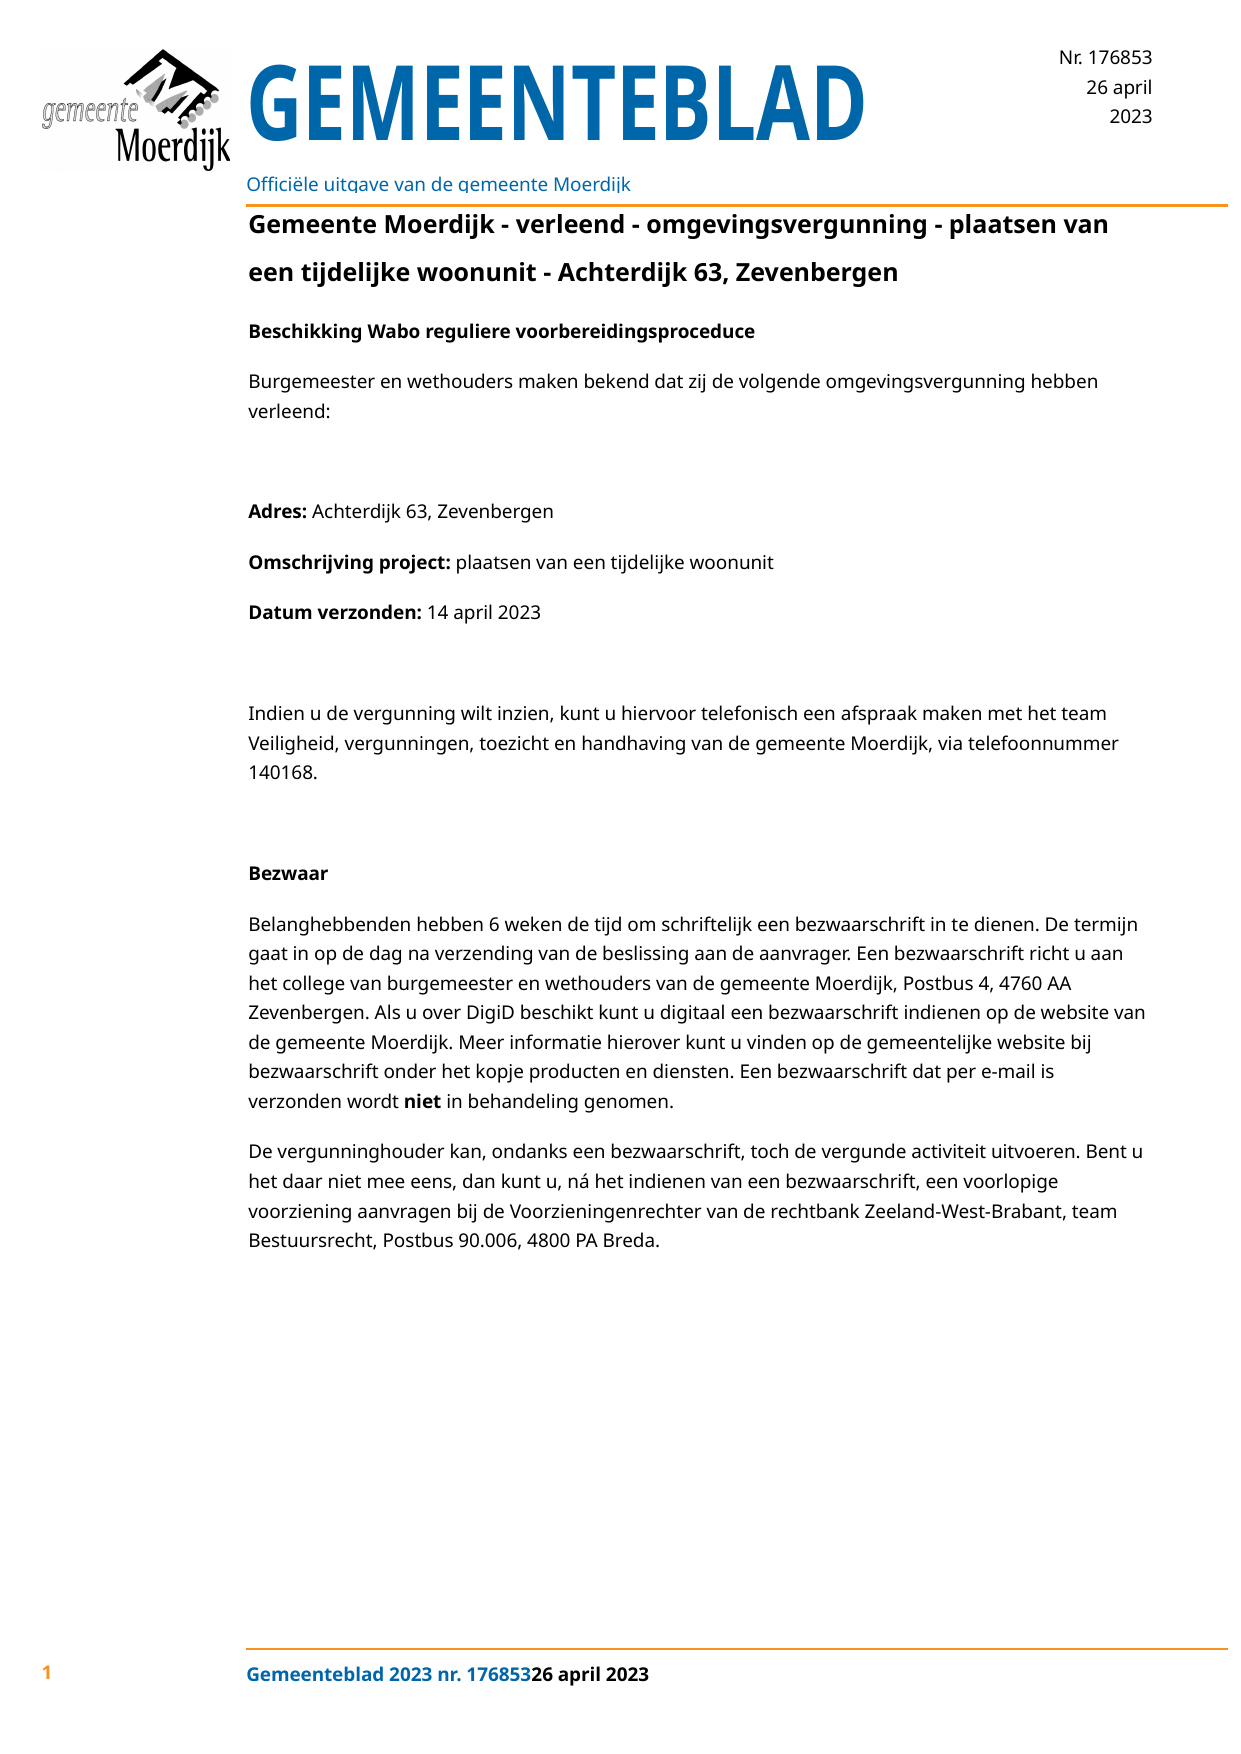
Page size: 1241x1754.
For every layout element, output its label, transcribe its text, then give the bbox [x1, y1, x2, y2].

text De vergunninghouder kan, ondanks een bezwaarschrift, toch de vergunde activiteit uitvoeren. Bent u het daar niet mee eens, dan kunt u, ná het indienen van een bezwaarschrift, een voorlopige voorziening aanvragen bij de Voorzieningenrechter van de rechtbank Zeeland-West-Brabant, team Bestuursrecht, Postbus 90.006, 4800 PA Breda. [248, 1139, 1152, 1253]
text Indien u de vergunning wilt inzien, kunt u hiervoor telefonisch een afspraak maken met het team Veiligheid, vergunningen, toezicht en handhaving van de gemeente Moerdijk, via telefoonnummer 140168. [248, 700, 1152, 785]
text Datum verzonden: 14 april 2023 [248, 599, 1152, 625]
text Gemeente Moerdijk - verleend - omgevingsvergunning - plaatsen van een tijdelijke woonunit - Achterdijk 63, Zevenbergen [248, 207, 1152, 288]
text Omschrijving project: plaatsen van een tijdelijke woonunit [248, 549, 1152, 575]
picture [41, 47, 231, 172]
text Beschikking Wabo reguliere voorbereidingsproceduce [248, 318, 1152, 344]
text Bezwaar [248, 860, 1152, 886]
text Burgemeester en wethouders maken bekend dat zij de volgende omgevingsvergunning hebben verleend: [248, 368, 1152, 424]
text Belanghebbenden hebben 6 weken de tijd om schriftelijk een bezwaarschrift in te dienen. De termijn gaat in op de dag na verzending van de beslissing aan de aanvrager. Een bezwaarschrift richt u aan het college van burgemeester en wethouders van de gemeente Moerdijk, Postbus 4, 4760 AA Zevenbergen. Als u over DigiD beschikt kunt u digitaal een bezwaarschrift indienen op de website van de gemeente Moerdijk. Meer informatie hierover kunt u vinden op de gemeentelijke website bij bezwaarschrift onder het kopje producten en diensten. Een bezwaarschrift dat per e-mail is verzonden wordt niet in behandeling genomen. [248, 911, 1152, 1114]
text Adres: Achterdijk 63, Zevenbergen [248, 499, 1152, 524]
